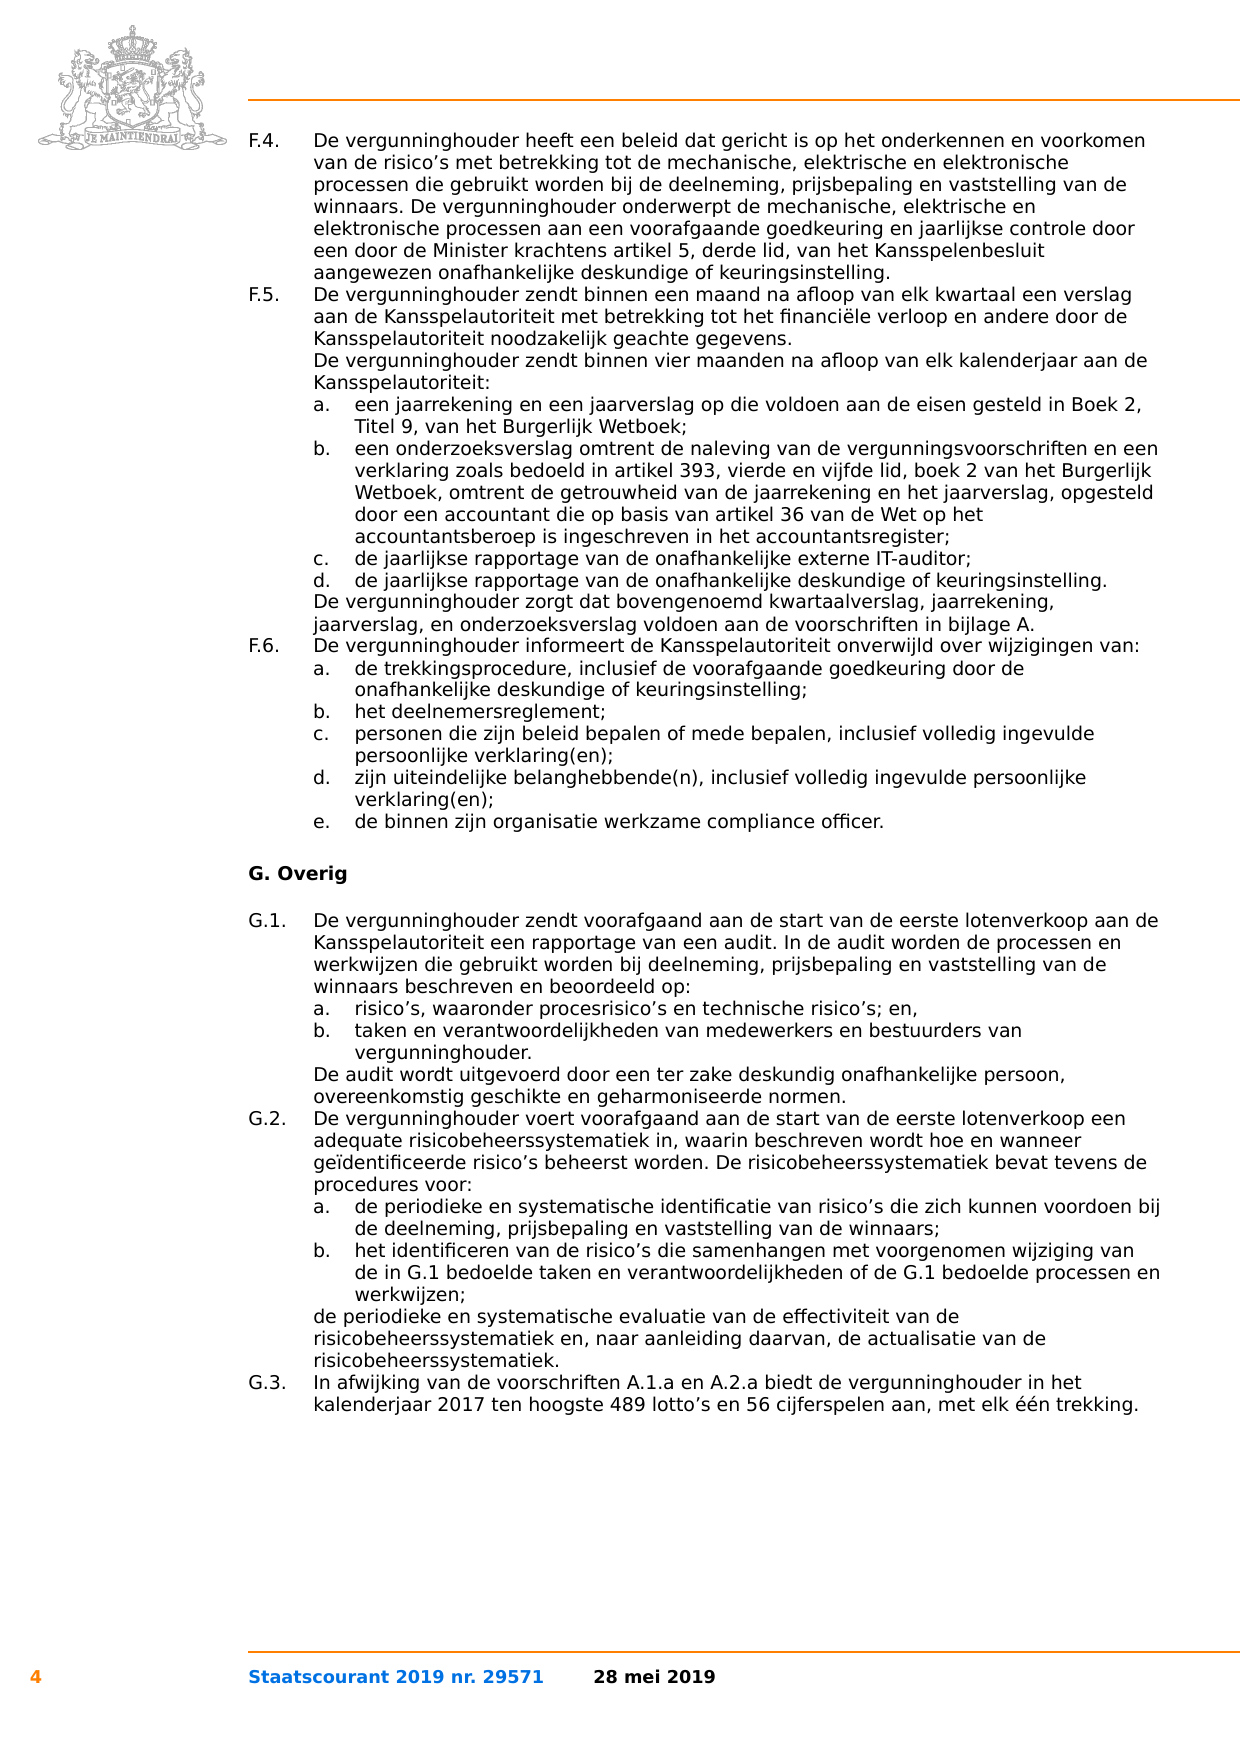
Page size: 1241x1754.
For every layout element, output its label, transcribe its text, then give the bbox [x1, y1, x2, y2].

text d. de jaarlijkse rapportage van de onafhankelijke deskundige of keuringsinstelling. [313, 569, 1163, 591]
text F.6. De vergunninghouder informeert de Kansspelautoriteit onverwijld over wijzigingen van: [248, 635, 1163, 657]
text G.1. De vergunninghouder zendt voorafgaand aan de start van de eerste lotenverkoop aan de Kansspelautoriteit een rapportage van een audit. In de audit worden de processen en werkwijzen die gebruikt worden bij deelneming, prijsbepaling en vaststelling van de winnaars beschreven en beoordeeld op: [248, 910, 1163, 998]
text a. risico’s, waaronder procesrisico’s en technische risico’s; en, [313, 998, 1163, 1020]
text G.2. De vergunninghouder voert voorafgaand aan de start van de eerste lotenverkoop een adequate risicobeheerssystematiek in, waarin beschreven wordt hoe en wanneer geïdentificeerde risico’s beheerst worden. De risicobeheerssystematiek bevat tevens de procedures voor: [248, 1108, 1163, 1196]
text c. de jaarlijkse rapportage van de onafhankelijke externe IT-auditor; [313, 547, 1163, 569]
subtitle G. Overig [248, 863, 1163, 885]
text a. de periodieke en systematische identificatie van risico’s die zich kunnen voordoen bij de deelneming, prijsbepaling en vaststelling van de winnaars; [313, 1196, 1163, 1240]
text b. het identificeren van de risico’s die samenhangen met voorgenomen wijziging van de in G.1 bedoelde taken en verantwoordelijkheden of de G.1 bedoelde processen en werkwijzen; [313, 1240, 1163, 1306]
text b. taken en verantwoordelijkheden van medewerkers en bestuurders van vergunninghouder. [313, 1020, 1163, 1064]
text e. de binnen zijn organisatie werkzame compliance officer. [313, 811, 1163, 833]
text d. zijn uiteindelijke belanghebbende(n), inclusief volledig ingevulde persoonlijke verklaring(en); [313, 767, 1163, 811]
picture [38, 25, 227, 150]
text b. het deelnemersreglement; [313, 701, 1163, 723]
text a. de trekkingsprocedure, inclusief de voorafgaande goedkeuring door de onafhankelijke deskundige of keuringsinstelling; [313, 657, 1163, 701]
text De vergunninghouder zorgt dat bovengenoemd kwartaalverslag, jaarrekening, jaarverslag, en onderzoeksverslag voldoen aan de voorschriften in bijlage A. [313, 591, 1163, 635]
text G.3. In afwijking van de voorschriften A.1.a en A.2.a biedt de vergunninghouder in het kalenderjaar 2017 ten hoogste 489 lotto’s en 56 cijferspelen aan, met elk één trekking. [248, 1372, 1163, 1416]
text F.5. De vergunninghouder zendt binnen een maand na afloop van elk kwartaal een verslag aan de Kansspelautoriteit met betrekking tot het financiële verloop en andere door de Kansspelautoriteit noodzakelijk geachte gegevens. [248, 284, 1163, 350]
text b. een onderzoeksverslag omtrent de naleving van de vergunningsvoorschriften en een verklaring zoals bedoeld in artikel 393, vierde en vijfde lid, boek 2 van het Burgerlijk Wetboek, omtrent de getrouwheid van de jaarrekening en het jaarverslag, opgesteld door een accountant die op basis van artikel 36 van de Wet op het accountantsberoep is ingeschreven in het accountantsregister; [313, 438, 1163, 547]
text a. een jaarrekening en een jaarverslag op die voldoen aan de eisen gesteld in Boek 2, Titel 9, van het Burgerlijk Wetboek; [313, 394, 1163, 438]
text De vergunninghouder zendt binnen vier maanden na afloop van elk kalenderjaar aan de Kansspelautoriteit: [313, 350, 1163, 394]
text De audit wordt uitgevoerd door een ter zake deskundig onafhankelijke persoon, overeenkomstig geschikte en geharmoniseerde normen. [313, 1064, 1163, 1108]
text c. personen die zijn beleid bepalen of mede bepalen, inclusief volledig ingevulde persoonlijke verklaring(en); [313, 723, 1163, 767]
text F.4. De vergunninghouder heeft een beleid dat gericht is op het onderkennen en voorkomen van de risico’s met betrekking tot de mechanische, elektrische en elektronische processen die gebruikt worden bij de deelneming, prijsbepaling en vaststelling van de winnaars. De vergunninghouder onderwerpt de mechanische, elektrische en elektronische processen aan een voorafgaande goedkeuring en jaarlijkse controle door een door de Minister krachtens artikel 5, derde lid, van het Kansspelenbesluit aangewezen onafhankelijke deskundige of keuringsinstelling. [248, 130, 1163, 284]
text de periodieke en systematische evaluatie van de effectiviteit van de risicobeheerssystematiek en, naar aanleiding daarvan, de actualisatie van de risicobeheerssystematiek. [313, 1306, 1163, 1372]
